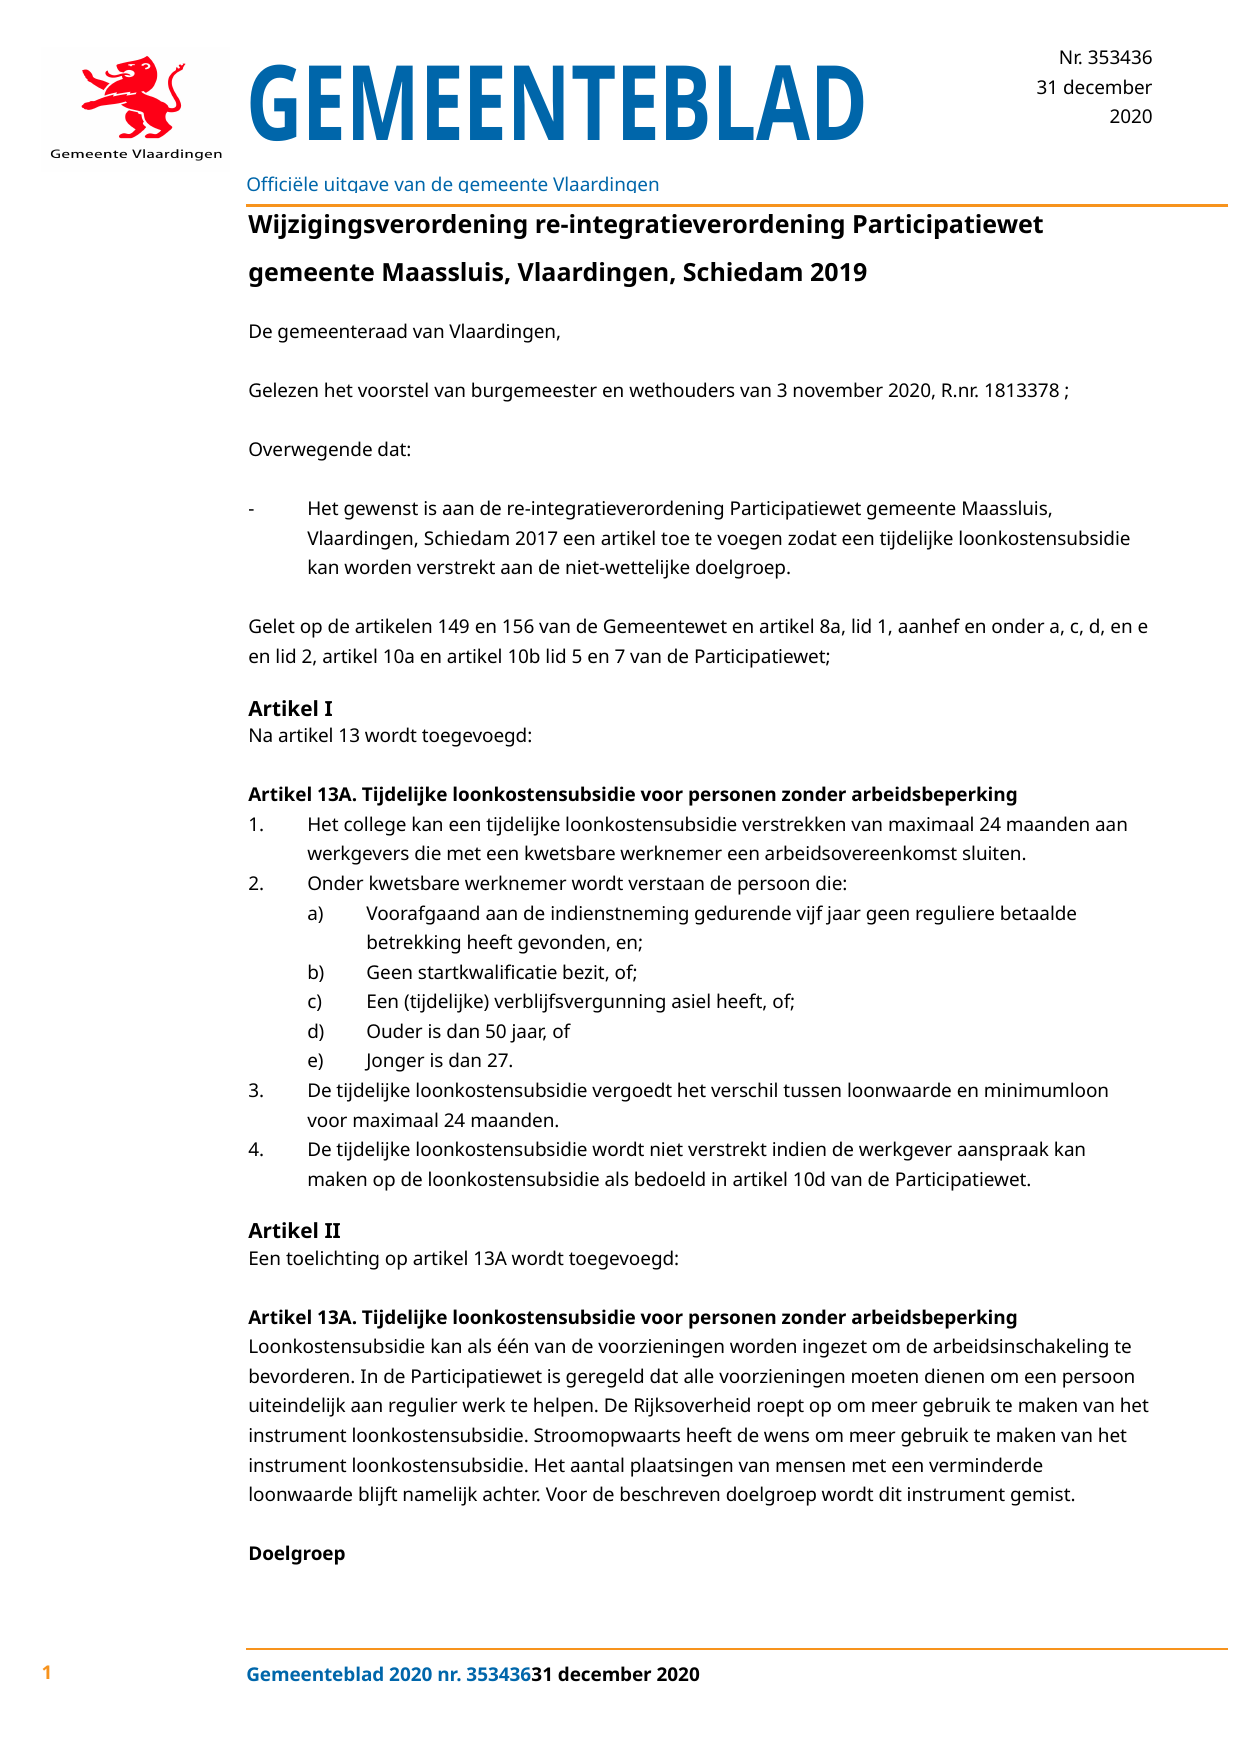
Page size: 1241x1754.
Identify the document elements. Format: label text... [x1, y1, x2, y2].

text Doelgroep [248, 1541, 1152, 1566]
list Voorafgaand aan de indienstneming gedurende vijf jaar geen reguliere betaalde betrekking heeft gevonden, en; [307, 900, 1152, 955]
list Onder kwetsbare werknemer wordt verstaan de persoon die: [248, 870, 1152, 896]
text Artikel II [248, 1216, 1152, 1245]
text De gemeenteraad van Vlaardingen, [248, 318, 1152, 344]
text Na artikel 13 wordt toegevoegd: [248, 722, 1152, 748]
list Het college kan een tijdelijke loonkostensubsidie verstrekken van maximaal 24 maanden aan werkgevers die met een kwetsbare werknemer een arbeidsovereenkomst sluiten. [248, 811, 1152, 866]
list Het gewenst is aan de re-integratieverordening Participatiewet gemeente Maassluis, Vlaardingen, Schiedam 2017 een artikel toe te voegen zodat een tijdelijke loonkostensubsidie kan worden verstrekt aan de niet-wettelijke doelgroep. [248, 495, 1152, 580]
list Geen startkwalificatie bezit, of; [307, 959, 1152, 984]
list De tijdelijke loonkostensubsidie vergoedt het verschil tussen loonwaarde en minimumloon voor maximaal 24 maanden. [248, 1077, 1152, 1132]
text Wijzigingsverordening re-integratieverordening Participatiewet gemeente Maassluis, Vlaardingen, Schiedam 2019 [248, 207, 1152, 288]
text Loonkostensubsidie kan als één van de voorzieningen worden ingezet om de arbeidsinschakeling te bevorderen. In de Participatiewet is geregeld dat alle voorzieningen moeten dienen om een persoon uiteindelijk aan regulier werk te helpen. De Rijksoverheid roept op om meer gebruik te maken van het instrument loonkostensubsidie. Stroomopwaarts heeft de wens om meer gebruik te maken van het instrument loonkostensubsidie. Het aantal plaatsingen van mensen met een verminderde loonwaarde blijft namelijk achter. Voor de beschreven doelgroep wordt dit instrument gemist. [248, 1333, 1152, 1507]
text Artikel 13A. Tijdelijke loonkostensubsidie voor personen zonder arbeidsbeperking [248, 1304, 1152, 1330]
list Jonger is dan 27. [307, 1048, 1152, 1073]
text Gelezen het voorstel van burgemeester en wethouders van 3 november 2020, R.nr. 1813378 ; [248, 377, 1152, 403]
picture [41, 47, 231, 172]
text Een toelichting op artikel 13A wordt toegevoegd: [248, 1245, 1152, 1271]
list Ouder is dan 50 jaar, of [307, 1018, 1152, 1044]
text Overwegende dat: [248, 436, 1152, 462]
text Artikel 13A. Tijdelijke loonkostensubsidie voor personen zonder arbeidsbeperking [248, 781, 1152, 807]
list De tijdelijke loonkostensubsidie wordt niet verstrekt indien de werkgever aanspraak kan maken op de loonkostensubsidie als bedoeld in artikel 10d van de Participatiewet. [248, 1136, 1152, 1192]
text Gelet op de artikelen 149 en 156 van de Gemeentewet en artikel 8a, lid 1, aanhef en onder a, c, d, en e en lid 2, artikel 10a en artikel 10b lid 5 en 7 van de Participatiewet; [248, 614, 1152, 669]
list Een (tijdelijke) verblijfsvergunning asiel heeft, of; [307, 988, 1152, 1014]
text Artikel I [248, 694, 1152, 722]
